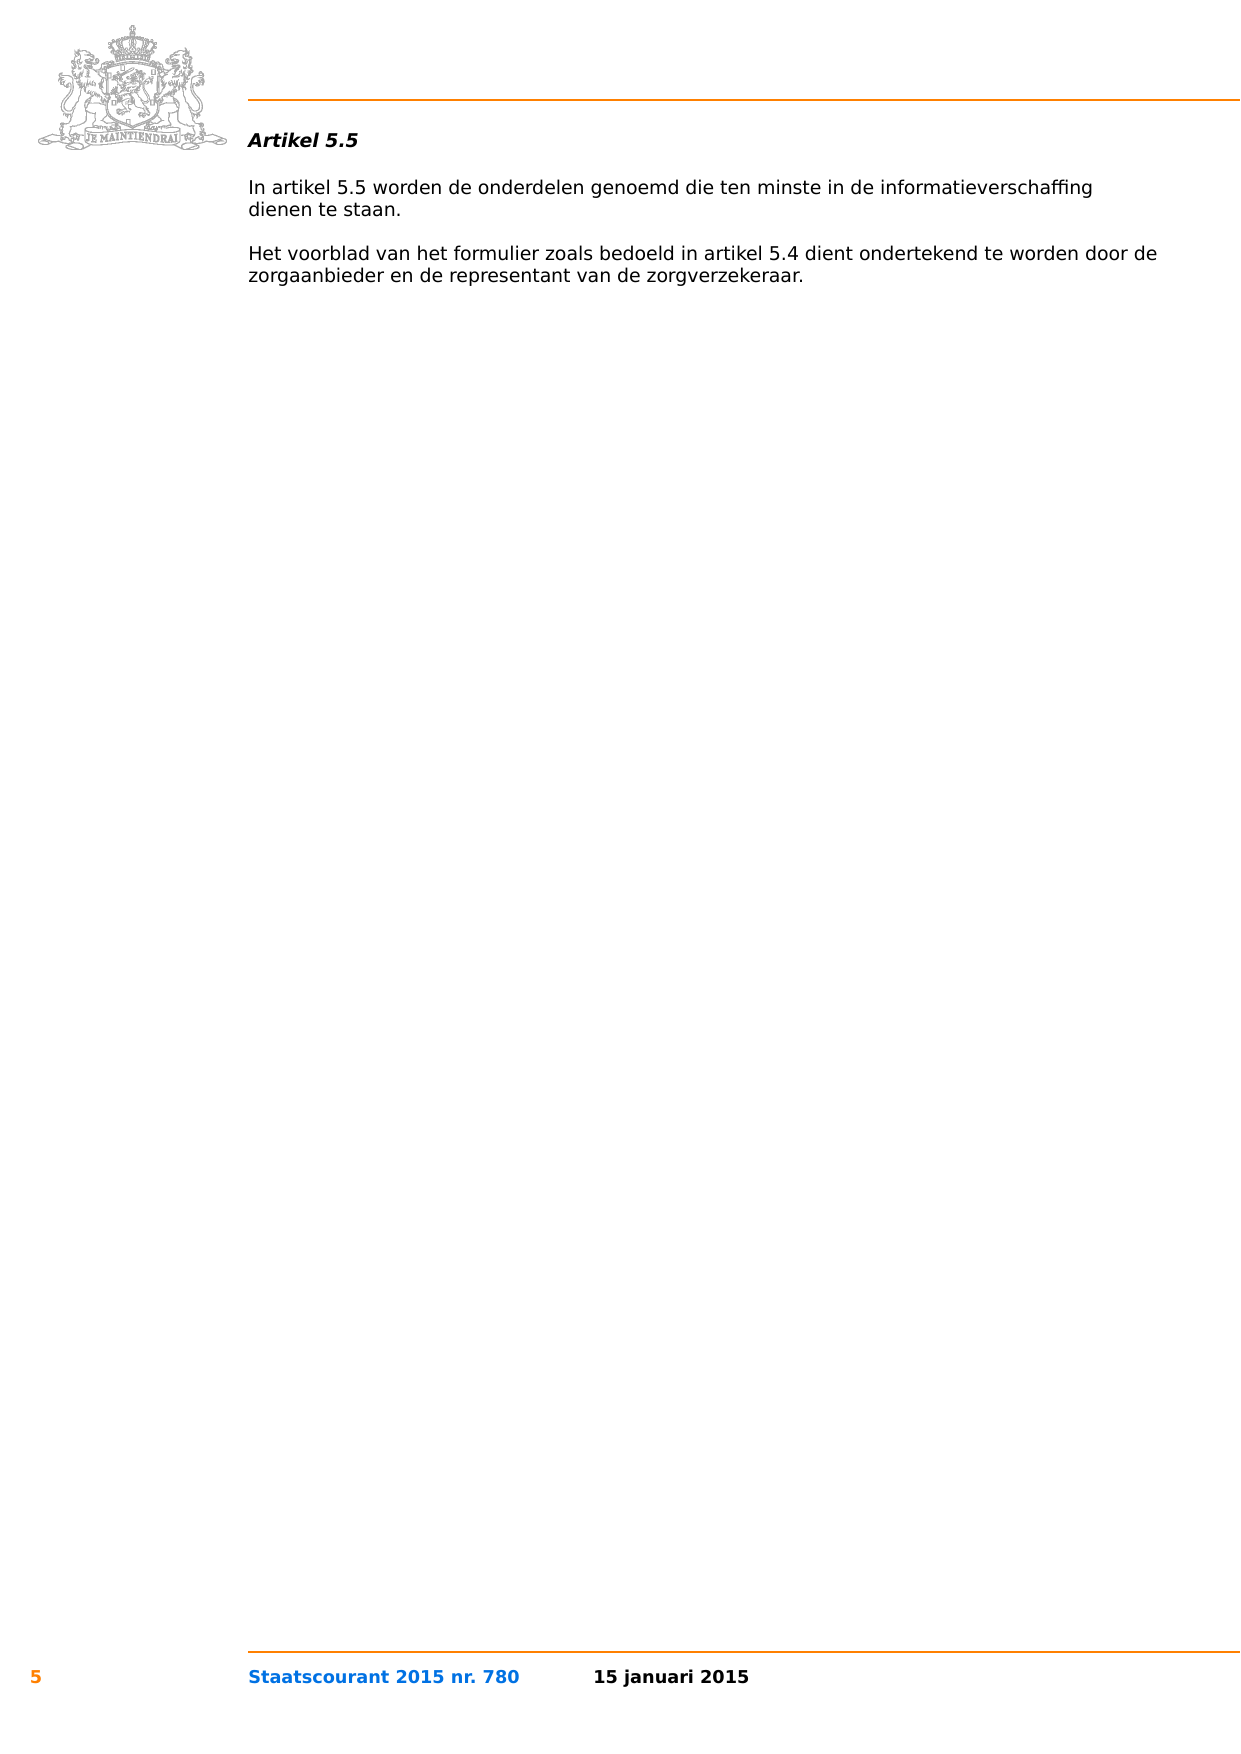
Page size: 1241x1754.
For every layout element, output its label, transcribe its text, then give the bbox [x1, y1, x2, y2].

text Het voorblad van het formulier zoals bedoeld in artikel 5.4 dient ondertekend te worden door de zorgaanbieder en de representant van de zorgverzekeraar. [248, 243, 1163, 287]
text In artikel 5.5 worden de onderdelen genoemd die ten minste in de informatieverschaffing dienen te staan. [248, 177, 1163, 221]
subtitle Artikel 5.5 [248, 130, 1163, 152]
picture [38, 25, 227, 150]
